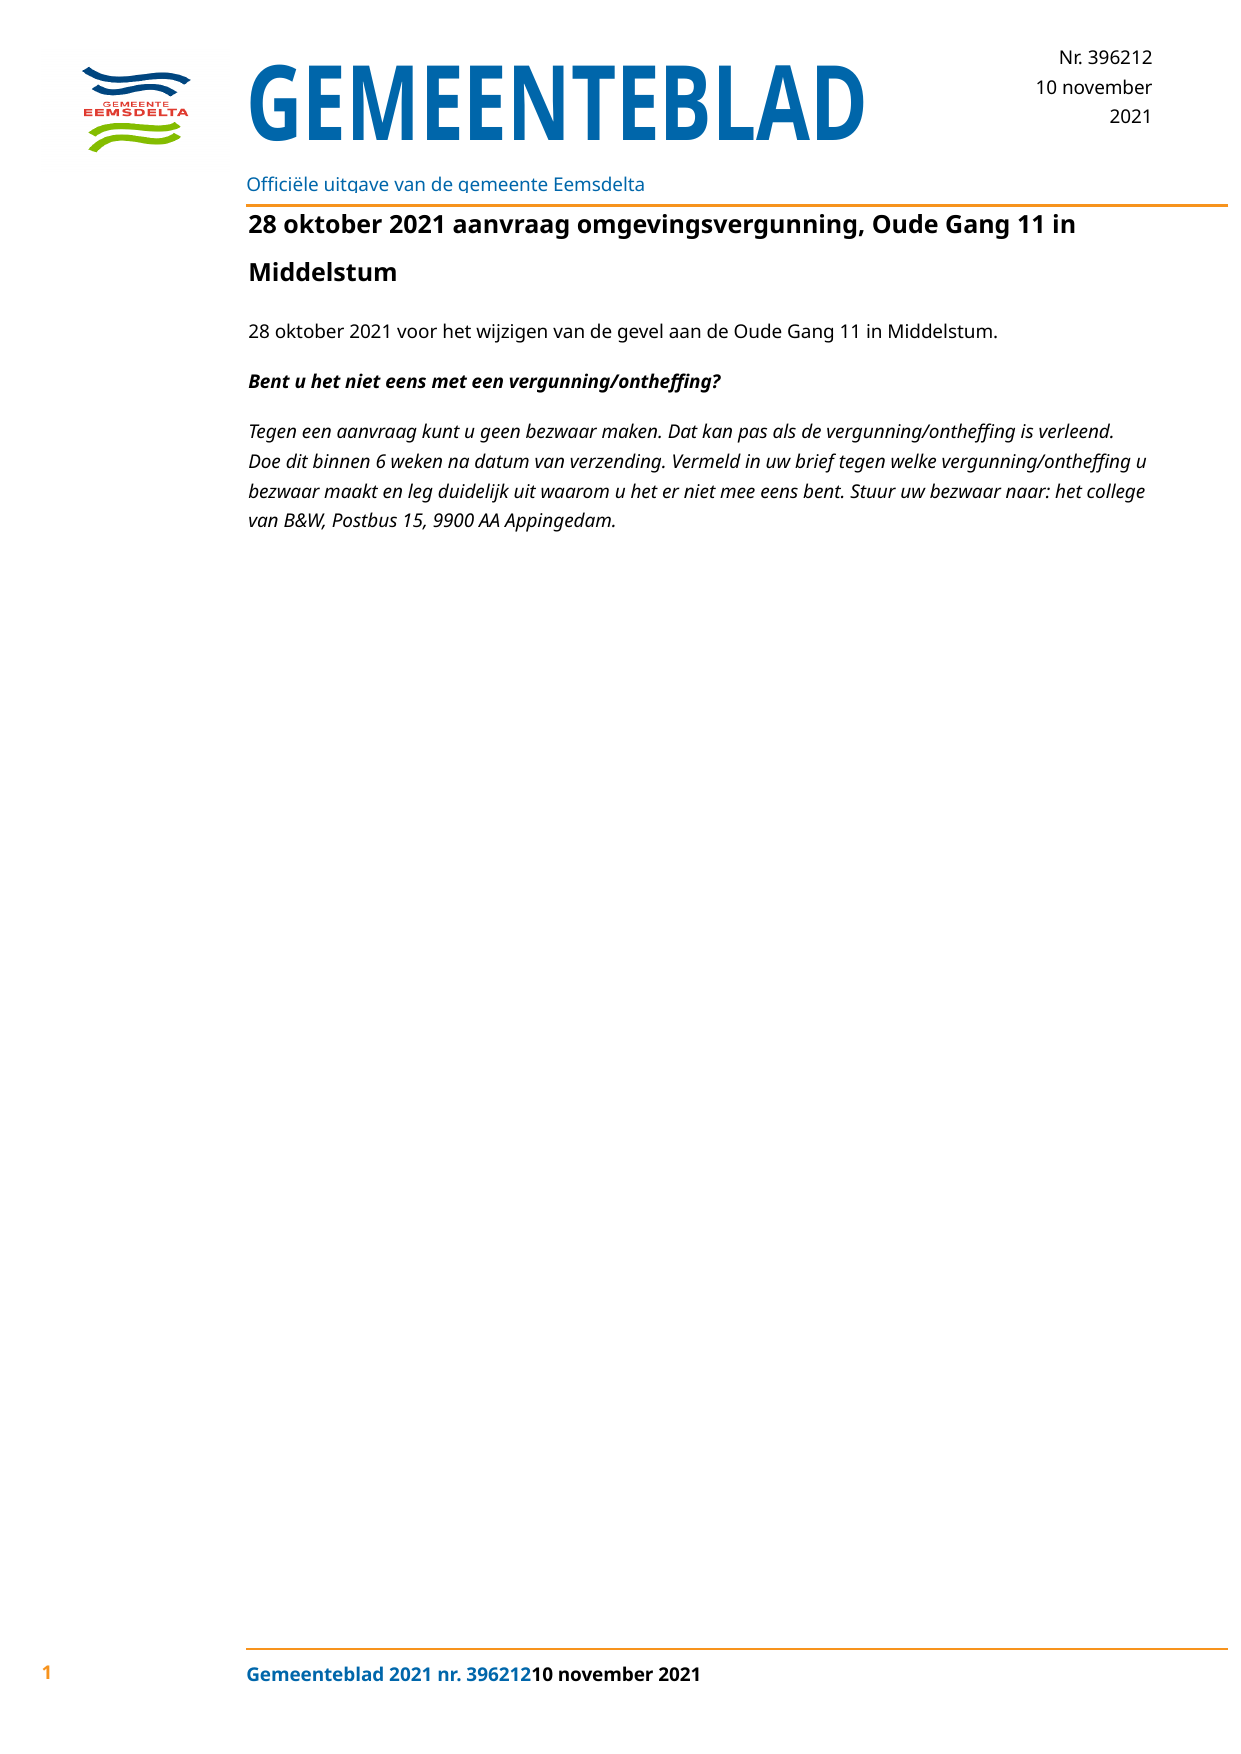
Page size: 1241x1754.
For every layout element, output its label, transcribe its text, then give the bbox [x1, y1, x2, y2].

text 28 oktober 2021 voor het wijzigen van de gevel aan de Oude Gang 11 in Middelstum. [248, 318, 1152, 344]
picture [41, 47, 231, 172]
text 28 oktober 2021 aanvraag omgevingsvergunning, Oude Gang 11 in Middelstum [248, 207, 1152, 288]
text Bent u het niet eens met een vergunning/ontheffing? [248, 368, 1152, 394]
text Tegen een aanvraag kunt u geen bezwaar maken. Dat kan pas als de vergunning/ontheffing is verleend. Doe dit binnen 6 weken na datum van verzending. Vermeld in uw brief tegen welke vergunning/ontheffing u bezwaar maakt en leg duidelijk uit waarom u het er niet mee eens bent. Stuur uw bezwaar naar: het college van B&W, Postbus 15, 9900 AA Appingedam. [248, 419, 1152, 533]
